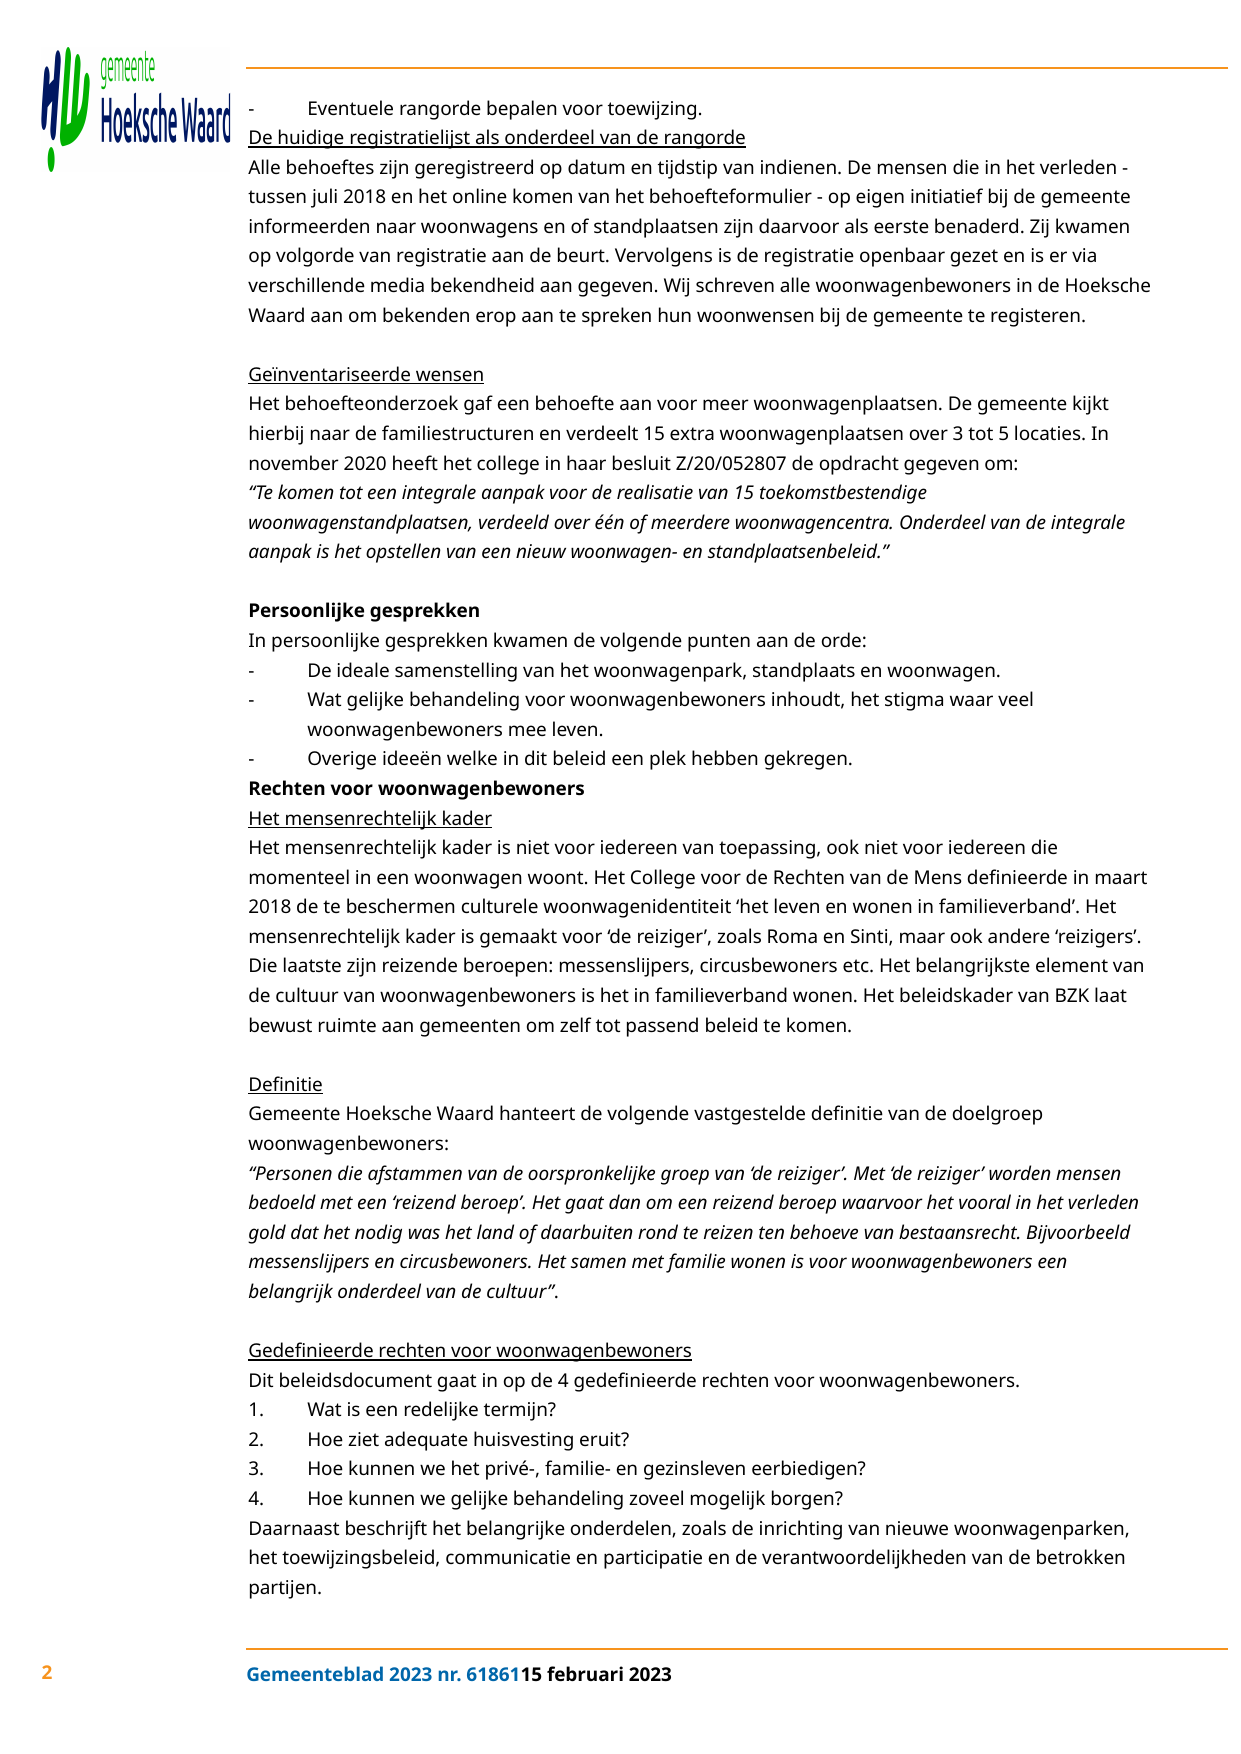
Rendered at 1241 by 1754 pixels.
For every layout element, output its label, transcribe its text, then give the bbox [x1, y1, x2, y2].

list Eventuele rangorde bepalen voor toewijzing. [248, 95, 1152, 121]
list Wat is een redelijke termijn? [248, 1396, 1152, 1422]
text De huidige registratielijst als onderdeel van de rangorde [248, 124, 1152, 150]
list Hoe kunnen we gelijke behandeling zoveel mogelijk borgen? [248, 1485, 1152, 1511]
text Gedefinieerde rechten voor woonwagenbewoners [248, 1337, 1152, 1363]
text Definitie [248, 1071, 1152, 1097]
text Alle behoeftes zijn geregistreerd op datum en tijdstip van indienen. De mensen die in het verleden - tussen juli 2018 en het online komen van het behoefteformulier - op eigen initiatief bij de gemeente informeerden naar woonwagens en of standplaatsen zijn daarvoor als eerste benaderd. Zij kwamen op volgorde van registratie aan de beurt. Vervolgens is de registratie openbaar gezet en is er via verschillende media bekendheid aan gegeven. Wij schreven alle woonwagenbewoners in de Hoeksche Waard aan om bekenden erop aan te spreken hun woonwensen bij de gemeente te registeren. [248, 154, 1152, 328]
text Gemeente Hoeksche Waard hanteert de volgende vastgestelde definitie van de doelgroep woonwagenbewoners: [248, 1101, 1152, 1156]
list Hoe ziet adequate huisvesting eruit? [248, 1426, 1152, 1452]
list Wat gelijke behandeling voor woonwagenbewoners inhoudt, het stigma waar veel woonwagenbewoners mee leven. [248, 686, 1152, 742]
picture [41, 47, 231, 172]
list De ideale samenstelling van het woonwagenpark, standplaats en woonwagen. [248, 657, 1152, 683]
text Het mensenrechtelijk kader [248, 805, 1152, 831]
text Dit beleidsdocument gaat in op de 4 gedefinieerde rechten voor woonwagenbewoners. [248, 1367, 1152, 1393]
text In persoonlijke gesprekken kwamen de volgende punten aan de orde: [248, 627, 1152, 653]
text Daarnaast beschrijft het belangrijke onderdelen, zoals de inrichting van nieuwe woonwagenparken, het toewijzingsbeleid, communicatie en participatie en de verantwoordelijkheden van de betrokken partijen. [248, 1515, 1152, 1600]
list Hoe kunnen we het privé-, familie- en gezinsleven eerbiedigen? [248, 1456, 1152, 1481]
text “Personen die afstammen van de oorspronkelijke groep van ‘de reiziger’. Met ‘de reiziger’ worden mensen bedoeld met een ‘reizend beroep’. Het gaat dan om een reizend beroep waarvoor het vooral in het verleden gold dat het nodig was het land of daarbuiten rond te reizen ten behoeve van bestaansrecht. Bijvoorbeeld messenslijpers en circusbewoners. Het samen met familie wonen is voor woonwagenbewoners een belangrijk onderdeel van de cultuur”. [248, 1160, 1152, 1304]
list Overige ideeën welke in dit beleid een plek hebben gekregen. [248, 746, 1152, 771]
text Geïnventariseerde wensen [248, 361, 1152, 387]
text Persoonlijke gesprekken [248, 598, 1152, 623]
text “Te komen tot een integrale aanpak voor de realisatie van 15 toekomstbestendige woonwagenstandplaatsen, verdeeld over één of meerdere woonwagencentra. Onderdeel van de integrale aanpak is het opstellen van een nieuw woonwagen- en standplaatsenbeleid.” [248, 479, 1152, 564]
text Het mensenrechtelijk kader is niet voor iedereen van toepassing, ook niet voor iedereen die momenteel in een woonwagen woont. Het College voor de Rechten van de Mens definieerde in maart 2018 de te beschermen culturele woonwagenidentiteit ‘het leven en wonen in familieverband’. Het mensenrechtelijk kader is gemaakt voor ‘de reiziger’, zoals Roma en Sinti, maar ook andere ‘reizigers’. Die laatste zijn reizende beroepen: messenslijpers, circusbewoners etc. Het belangrijkste element van de cultuur van woonwagenbewoners is het in familieverband wonen. Het beleidskader van BZK laat bewust ruimte aan gemeenten om zelf tot passend beleid te komen. [248, 834, 1152, 1038]
text Rechten voor woonwagenbewoners [248, 775, 1152, 801]
text Het behoefteonderzoek gaf een behoefte aan voor meer woonwagenplaatsen. De gemeente kijkt hierbij naar de familiestructuren en verdeelt 15 extra woonwagenplaatsen over 3 tot 5 locaties. In november 2020 heeft het college in haar besluit Z/20/052807 de opdracht gegeven om: [248, 391, 1152, 476]
